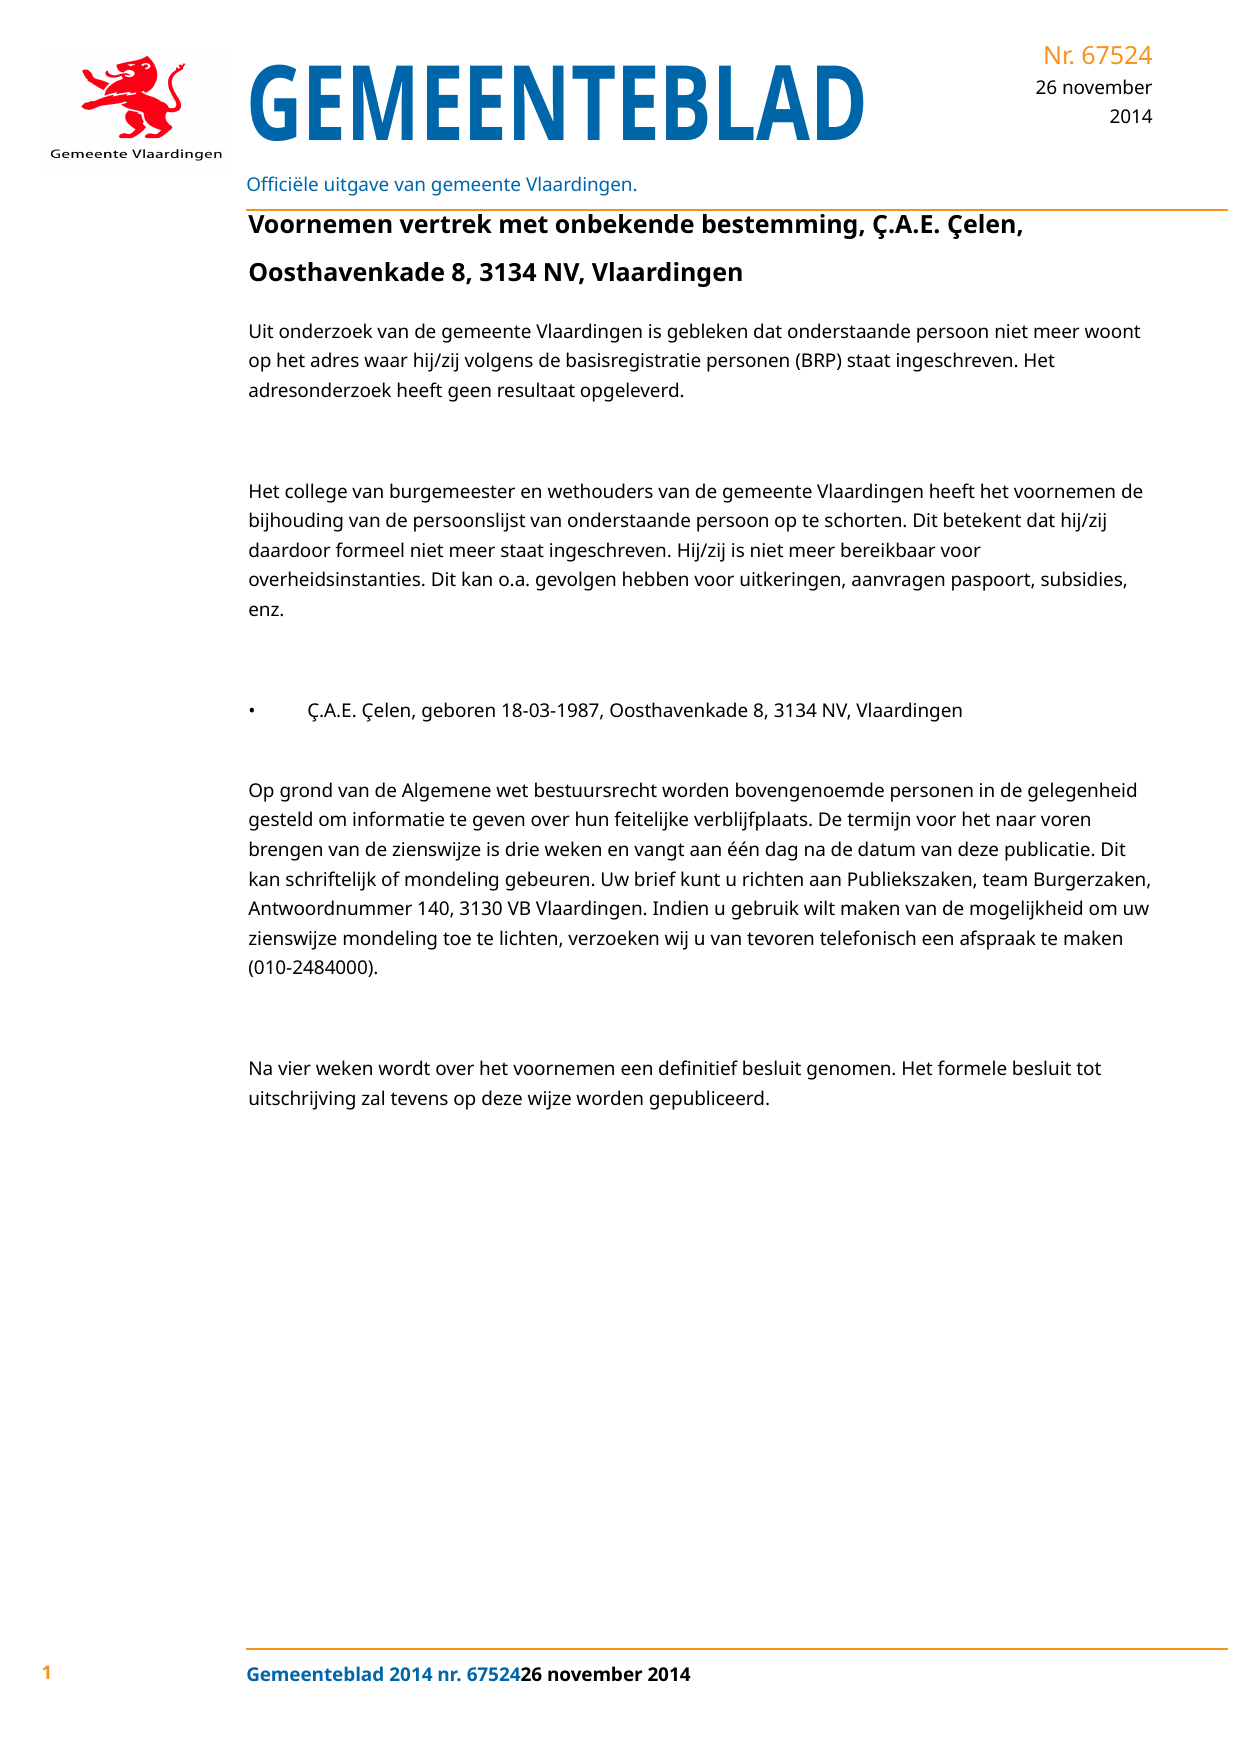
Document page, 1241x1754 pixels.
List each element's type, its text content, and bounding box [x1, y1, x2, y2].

text Op grond van de Algemene wet bestuursrecht worden bovengenoemde personen in de gelegenheid gesteld om informatie te geven over hun feitelijke verblijfplaats. De termijn voor het naar voren brengen van de zienswijze is drie weken en vangt aan één dag na de datum van deze publicatie. Dit kan schriftelijk of mondeling gebeuren. Uw brief kunt u richten aan Publiekszaken, team Burgerzaken, Antwoordnummer 140, 3130 VB Vlaardingen. Indien u gebruik wilt maken van de mogelijkheid om uw zienswijze mondeling toe te lichten, verzoeken wij u van tevoren telefonisch een afspraak te maken (010-2484000). [248, 777, 1152, 980]
picture [41, 47, 231, 172]
text Voornemen vertrek met onbekende bestemming, Ç.A.E. Çelen, Oosthavenkade 8, 3134 NV, Vlaardingen [248, 211, 1152, 288]
text Het college van burgemeester en wethouders van de gemeente Vlaardingen heeft het voornemen de bijhouding van de persoonslijst van onderstaande persoon op te schorten. Dit betekent dat hij/zij daardoor formeel niet meer staat ingeschreven. Hij/zij is niet meer bereikbaar voor overheidsinstanties. Dit kan o.a. gevolgen hebben voor uitkeringen, aanvragen paspoort, subsidies, enz. [248, 478, 1152, 622]
text Na vier weken wordt over het voornemen een definitief besluit genomen. Het formele besluit tot uitschrijving zal tevens op deze wijze worden gepubliceerd. [248, 1055, 1152, 1111]
list Ç.A.E. Çelen, geboren 18-03-1987, Oosthavenkade 8, 3134 NV, Vlaardingen [248, 697, 1152, 723]
text Uit onderzoek van de gemeente Vlaardingen is gebleken dat onderstaande persoon niet meer woont op het adres waar hij/zij volgens de basisregistratie personen (BRP) staat ingeschreven. Het adresonderzoek heeft geen resultaat opgeleverd. [248, 318, 1152, 403]
